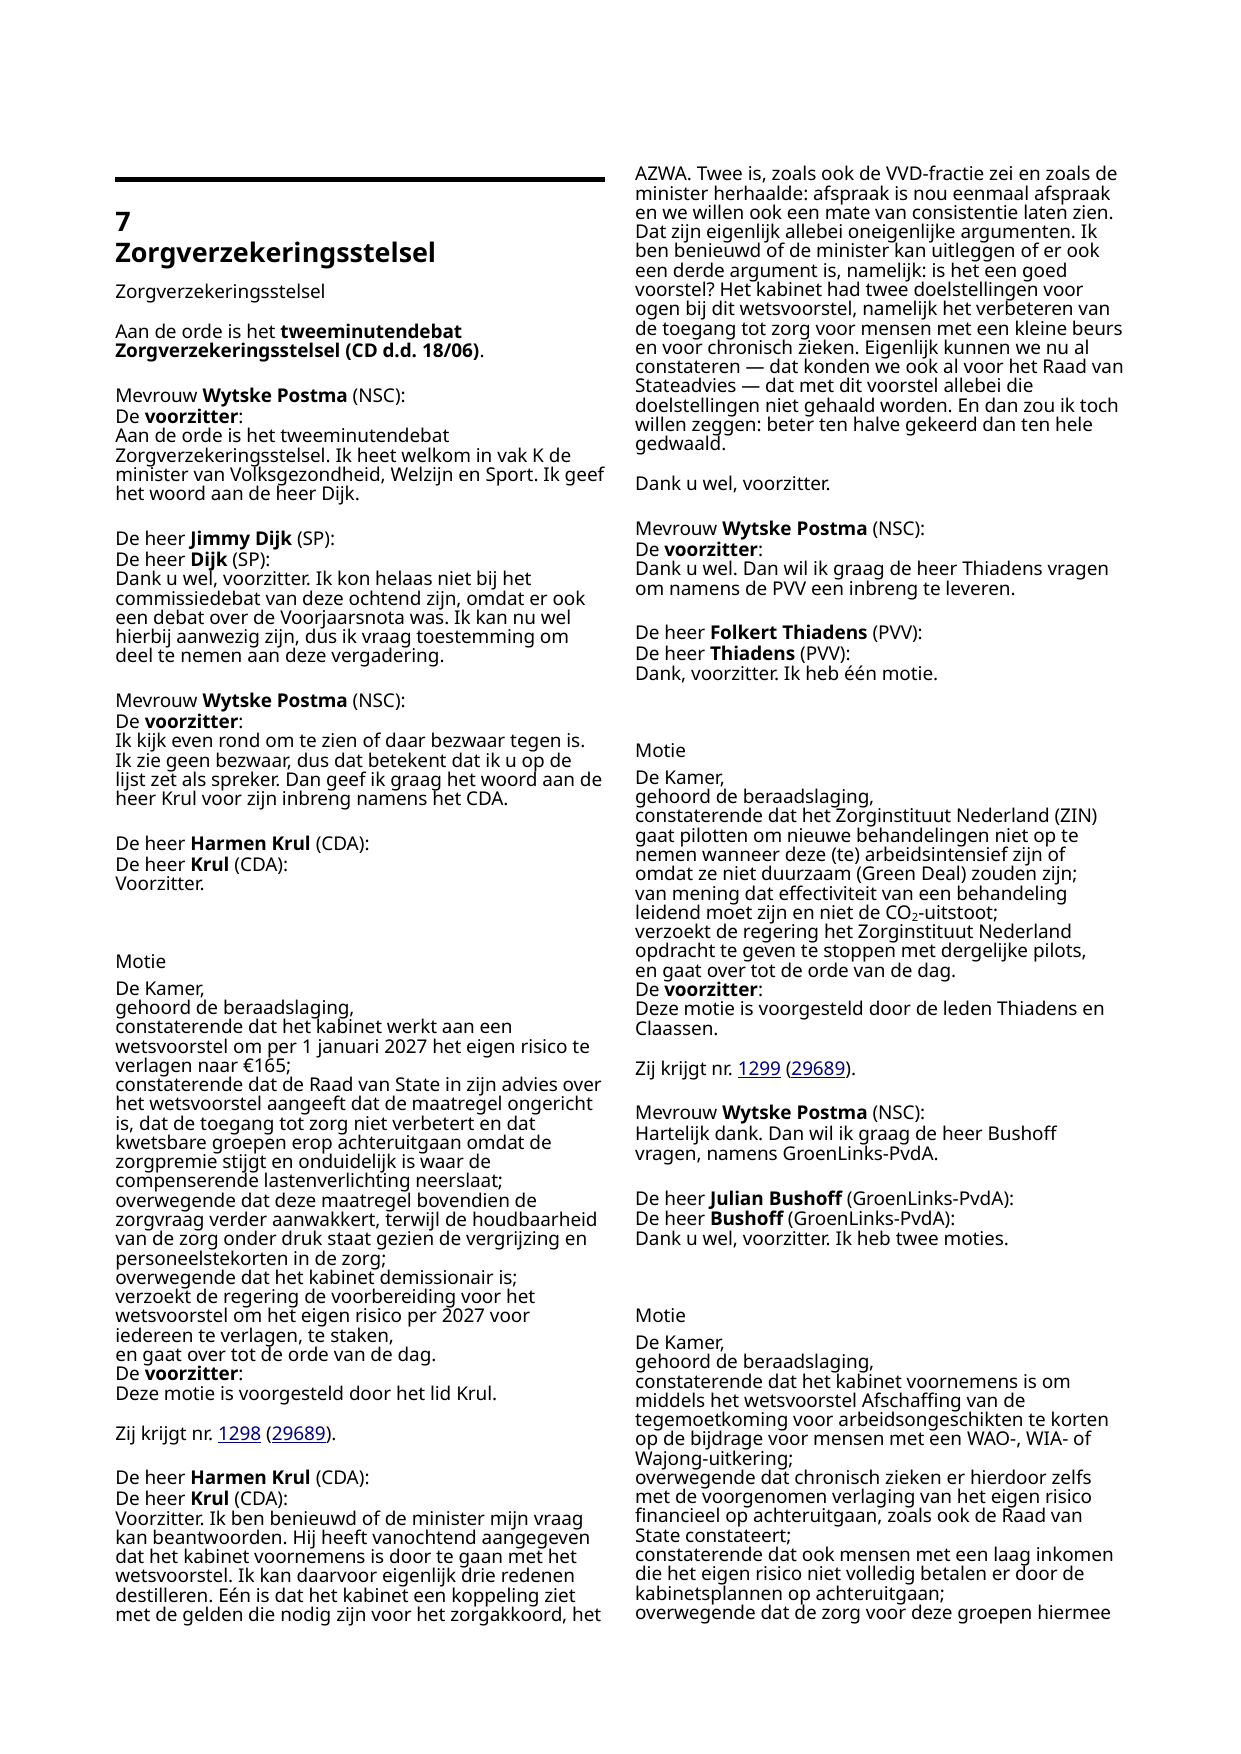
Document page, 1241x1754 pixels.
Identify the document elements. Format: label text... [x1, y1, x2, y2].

text Motie [115, 948, 605, 974]
text De heer Folkert Thiadens (PVV): [635, 619, 1125, 645]
text De heer Thiadens (PVV): [635, 645, 1125, 664]
text Mevrouw Wytske Postma (NSC): [635, 515, 1125, 541]
text 7 [115, 203, 605, 239]
text constaterende dat ook mensen met een laag inkomen die het eigen risico niet volledig betalen er door de kabinetsplannen op achteruitgaan; [635, 1546, 1125, 1604]
text Deze motie is voorgesteld door het lid Krul. [115, 1384, 605, 1404]
text De Kamer, [635, 1334, 1125, 1353]
text Zij krijgt nr. 1299 (29689). [635, 1059, 1125, 1079]
text overwegende dat deze maatregel bovendien de zorgvraag verder aanwakkert, terwijl de houdbaarheid van de zorg onder druk staat gezien de vergrijzing en personeelstekorten in de zorg; [115, 1192, 605, 1269]
text De Kamer, [115, 980, 605, 999]
text Aan de orde is het tweeminutendebat Zorgverzekeringsstelsel. Ik heet welkom in vak K de minister van Volksgezondheid, Welzijn en Sport. Ik geef het woord aan de heer Dijk. [115, 427, 605, 504]
text De voorzitter: [635, 981, 1125, 1000]
text De voorzitter: [635, 541, 1125, 560]
text De heer Harmen Krul (CDA): [115, 1464, 605, 1490]
text gehoord de beraadslaging, [635, 788, 1125, 807]
text Aan de orde is het tweeminutendebat Zorgverzekeringsstelsel (CD d.d. 18/06). [115, 323, 605, 362]
text De voorzitter: [115, 1365, 605, 1384]
text De heer Julian Bushoff (GroenLinks-PvdA): [635, 1185, 1125, 1210]
text overwegende dat chronisch zieken er hierdoor zelfs met de voorgenomen verlaging van het eigen risico financieel op achteruitgaan, zoals ook de Raad van State constateert; [635, 1469, 1125, 1546]
text Ik kijk even rond om te zien of daar bezwaar tegen is. Ik zie geen bezwaar, dus dat betekent dat ik u op de lijst zet als spreker. Dan geef ik graag het woord aan de heer Krul voor zijn inbreng namens het CDA. [115, 732, 605, 809]
text Hartelijk dank. Dan wil ik graag de heer Bushoff vragen, namens GroenLinks-PvdA. [635, 1125, 1125, 1164]
text gehoord de beraadslaging, [635, 1353, 1125, 1373]
text Mevrouw Wytske Postma (NSC): [115, 382, 605, 408]
text De heer Jimmy Dijk (SP): [115, 525, 605, 551]
text Deze motie is voorgesteld door de leden Thiadens en Claassen. [635, 1000, 1125, 1039]
text Mevrouw Wytske Postma (NSC): [115, 687, 605, 713]
text De heer Krul (CDA): [115, 1490, 605, 1509]
text De voorzitter: [115, 408, 605, 427]
text overwegende dat het kabinet demissionair is; [115, 1269, 605, 1288]
text Zorgverzekeringsstelsel [115, 283, 605, 302]
text Dank u wel, voorzitter. Ik heb twee moties. [635, 1230, 1125, 1249]
text De heer Bushoff (GroenLinks-PvdA): [635, 1210, 1125, 1230]
text Mevrouw Wytske Postma (NSC): [635, 1099, 1125, 1125]
text van mening dat effectiviteit van een behandeling leidend moet zijn en niet de CO2-uitstoot; [635, 884, 1125, 923]
text Motie [635, 1302, 1125, 1328]
text Zij krijgt nr. 1298 (29689). [115, 1424, 605, 1444]
text De Kamer, [635, 769, 1125, 788]
text en gaat over tot de orde van de dag. [635, 962, 1125, 981]
text Voorzitter. Ik ben benieuwd of de minister mijn vraag kan beantwoorden. Hij heeft vanochtend aangegeven dat het kabinet voornemens is door te gaan met het wetsvoorstel. Ik kan daarvoor eigenlijk drie redenen destilleren. Eén is dat het kabinet een koppeling ziet met de gelden die nodig zijn voor het zorgakkoord, het [115, 1509, 605, 1625]
text De heer Harmen Krul (CDA): [115, 830, 605, 856]
text Dank, voorzitter. Ik heb één motie. [635, 664, 1125, 684]
text overwegende dat de zorg voor deze groepen hiermee [635, 1604, 1125, 1623]
text verzoekt de regering de voorbereiding voor het wetsvoorstel om het eigen risico per 2027 voor iedereen te verlagen, te staken, [115, 1288, 605, 1346]
text De heer Dijk (SP): [115, 551, 605, 570]
text Zorgverzekeringsstelsel [115, 239, 605, 283]
text gehoord de beraadslaging, [115, 999, 605, 1018]
text en gaat over tot de orde van de dag. [115, 1346, 605, 1365]
text Motie [635, 737, 1125, 763]
text Dank u wel. Dan wil ik graag de heer Thiadens vragen om namens de PVV een inbreng te leveren. [635, 560, 1125, 599]
text De heer Krul (CDA): [115, 856, 605, 875]
text constaterende dat het kabinet voornemens is om middels het wetsvoorstel Afschaffing van de tegemoetkoming voor arbeidsongeschikten te korten op de bijdrage voor mensen met een WAO-, WIA- of Wajong-uitkering; [635, 1373, 1125, 1469]
text AZWA. Twee is, zoals ook de VVD-fractie zei en zoals de minister herhaalde: afspraak is nou eenmaal afspraak en we willen ook een mate van consistentie laten zien. Dat zijn eigenlijk allebei oneigenlijke argumenten. Ik ben benieuwd of de minister kan uitleggen of er ook een derde argument is, namelijk: is het een goed voorstel? Het kabinet had twee doelstellingen voor ogen bij dit wetsvoorstel, namelijk het verbeteren van de toegang tot zorg voor mensen met een kleine beurs en voor chronisch zieken. Eigenlijk kunnen we nu al constateren — dat konden we ook al voor het Raad van Stateadvies — dat met dit voorstel allebei die doelstellingen niet gehaald worden. En dan zou ik toch willen zeggen: beter ten halve gekeerd dan ten hele gedwaald. [635, 165, 1125, 454]
text De voorzitter: [115, 713, 605, 732]
text constaterende dat het Zorginstituut Nederland (ZIN) gaat pilotten om nieuwe behandelingen niet op te nemen wanneer deze (te) arbeidsintensief zijn of omdat ze niet duurzaam (Green Deal) zouden zijn; [635, 807, 1125, 884]
text Dank u wel, voorzitter. Ik kon helaas niet bij het commissiedebat van deze ochtend zijn, omdat er ook een debat over de Voorjaarsnota was. Ik kan nu wel hierbij aanwezig zijn, dus ik vraag toestemming om deel te nemen aan deze vergadering. [115, 570, 605, 667]
text constaterende dat het kabinet werkt aan een wetsvoorstel om per 1 januari 2027 het eigen risico te verlagen naar €165; [115, 1018, 605, 1076]
text constaterende dat de Raad van State in zijn advies over het wetsvoorstel aangeeft dat de maatregel ongericht is, dat de toegang tot zorg niet verbetert en dat kwetsbare groepen erop achteruitgaan omdat de zorgpremie stijgt en onduidelijk is waar de compenserende lastenverlichting neerslaat; [115, 1076, 605, 1192]
text verzoekt de regering het Zorginstituut Nederland opdracht te geven te stoppen met dergelijke pilots, [635, 923, 1125, 962]
text Voorzitter. [115, 875, 605, 895]
text Dank u wel, voorzitter. [635, 475, 1125, 494]
